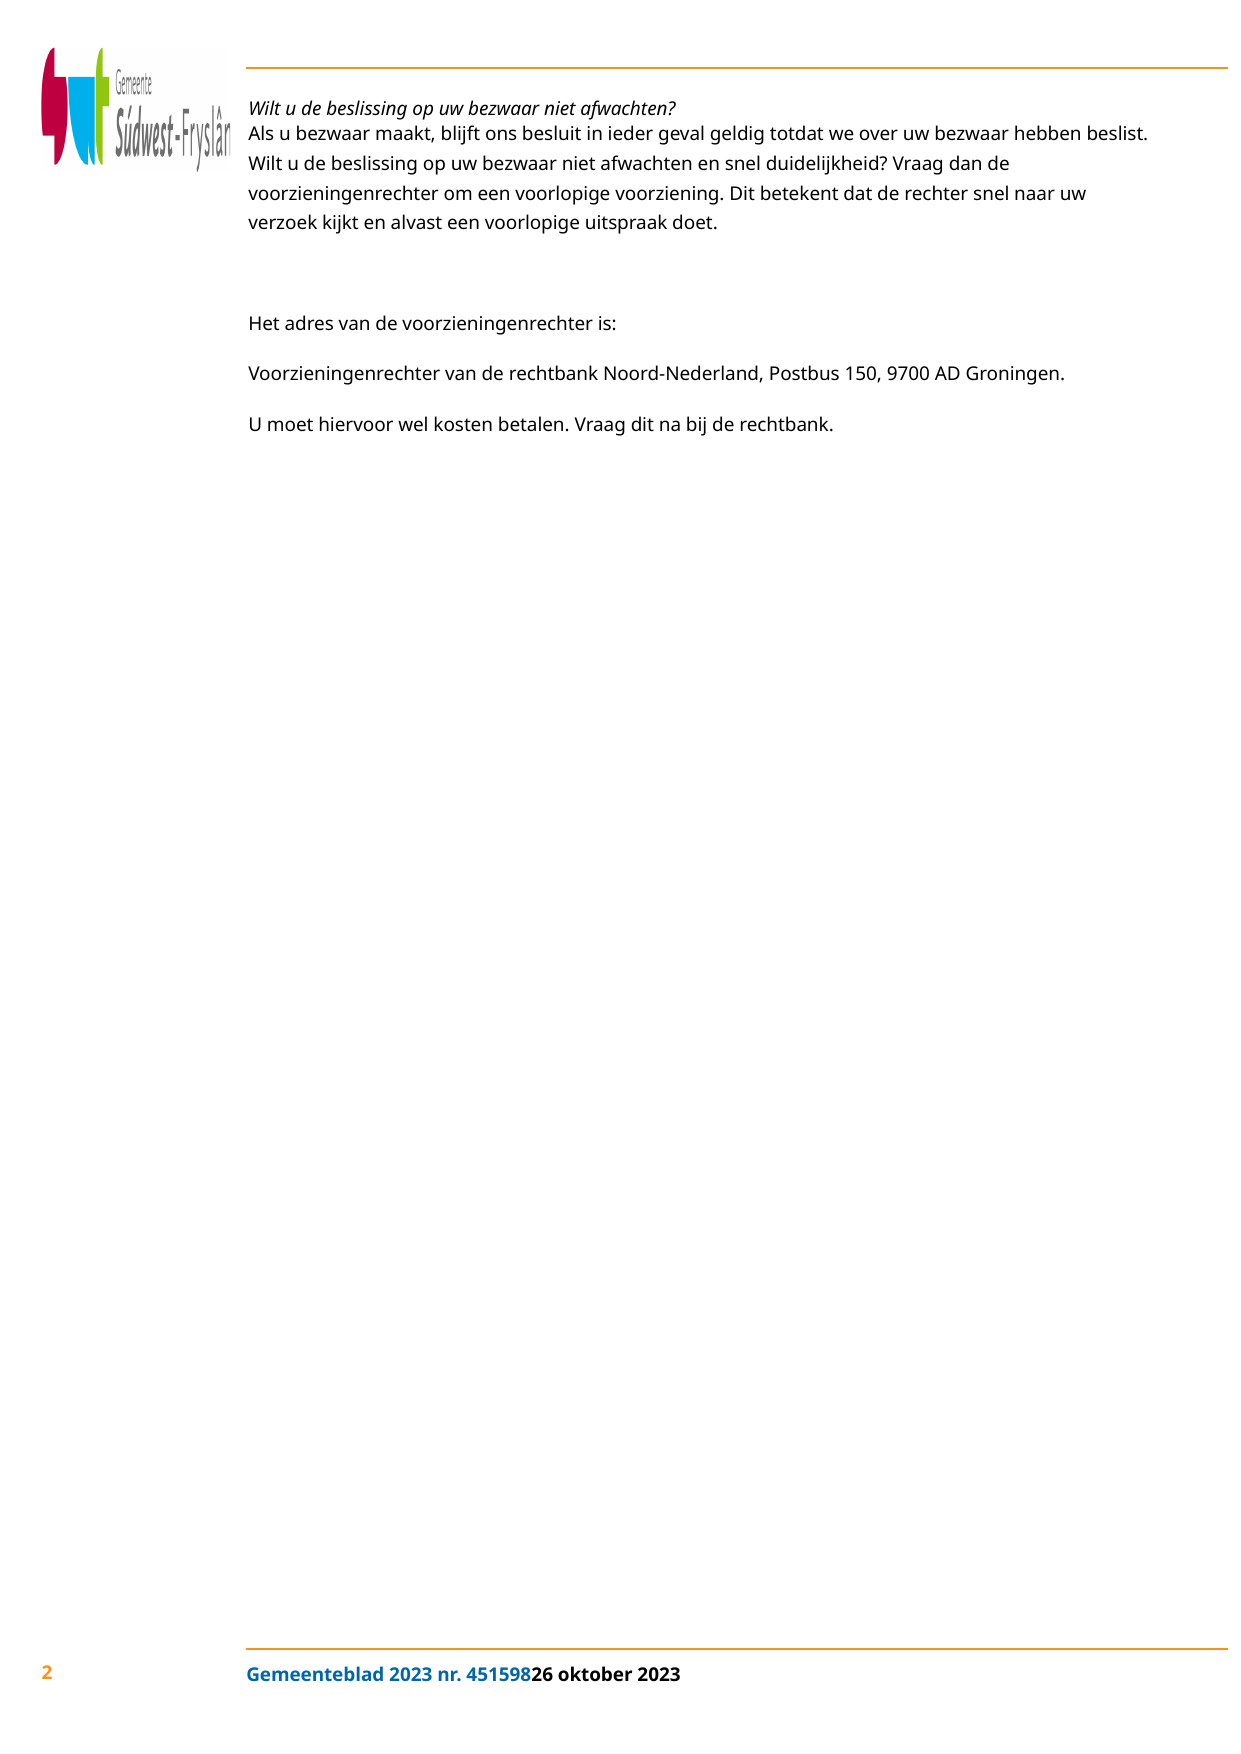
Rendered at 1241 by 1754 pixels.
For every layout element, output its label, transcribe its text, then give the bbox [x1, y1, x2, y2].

text Het adres van de voorzieningenrechter is: [248, 310, 1152, 336]
text Voorzieningenrechter van de rechtbank Noord-Nederland, Postbus 150, 9700 AD Groningen. [248, 361, 1152, 386]
text Wilt u de beslissing op uw bezwaar niet afwachten? [248, 95, 1152, 121]
picture [41, 47, 231, 172]
text Als u bezwaar maakt, blijft ons besluit in ieder geval geldig totdat we over uw bezwaar hebben beslist. Wilt u de beslissing op uw bezwaar niet afwachten en snel duidelijkheid? Vraag dan de voorzieningenrechter om een voorlopige voorziening. Dit betekent dat de rechter snel naar uw verzoek kijkt en alvast een voorlopige uitspraak doet. [248, 121, 1152, 235]
text U moet hiervoor wel kosten betalen. Vraag dit na bij de rechtbank. [248, 411, 1152, 437]
